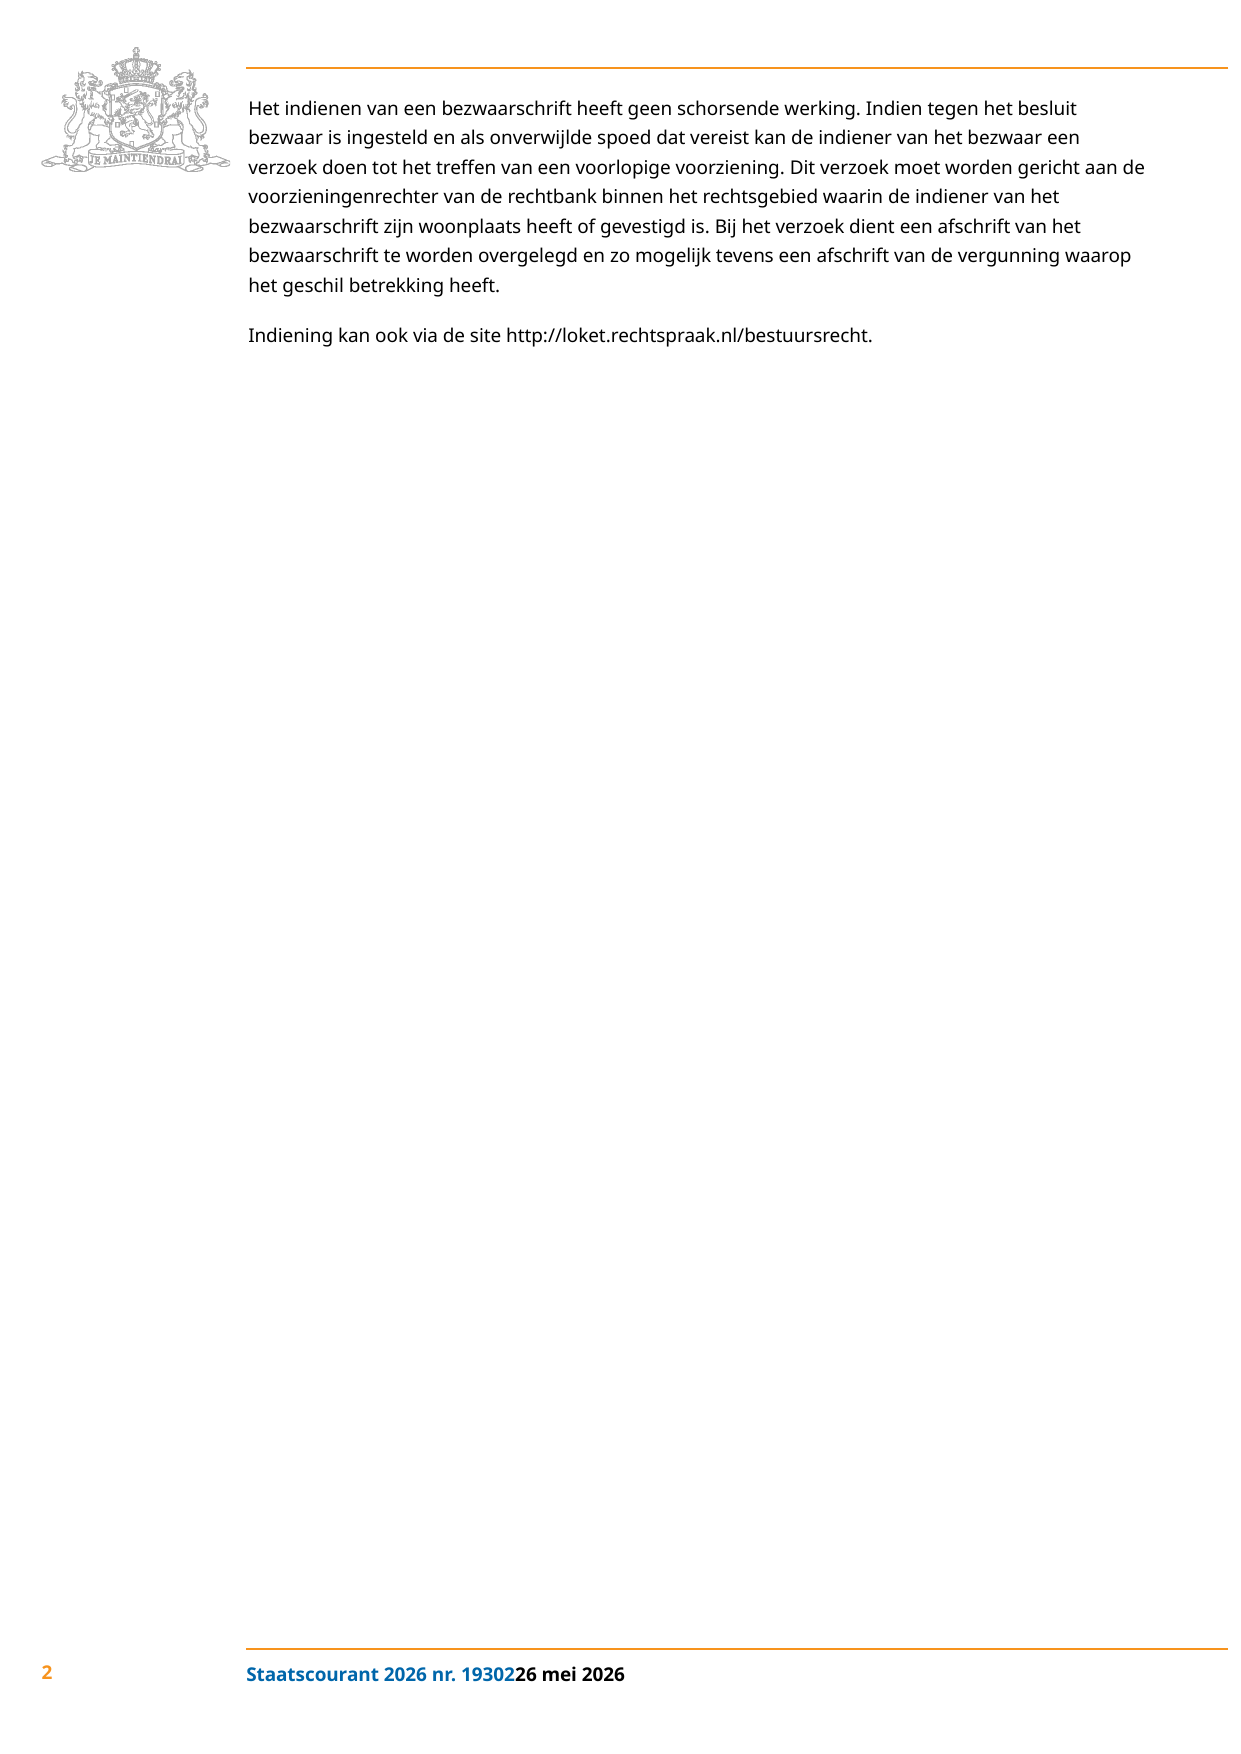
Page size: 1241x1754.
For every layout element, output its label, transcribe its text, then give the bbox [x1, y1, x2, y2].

text Het indienen van een bezwaarschrift heeft geen schorsende werking. Indien tegen het besluit bezwaar is ingesteld en als onverwijlde spoed dat vereist kan de indiener van het bezwaar een verzoek doen tot het treffen van een voorlopige voorziening. Dit verzoek moet worden gericht aan de voorzieningenrechter van de rechtbank binnen het rechtsgebied waarin de indiener van het bezwaarschrift zijn woonplaats heeft of gevestigd is. Bij het verzoek dient een afschrift van het bezwaarschrift te worden overgelegd en zo mogelijk tevens een afschrift van de vergunning waarop het geschil betrekking heeft. [248, 95, 1152, 298]
text Indiening kan ook via de site http://loket.rechtspraak.nl/bestuursrecht. [248, 323, 1152, 348]
picture [41, 47, 231, 172]
